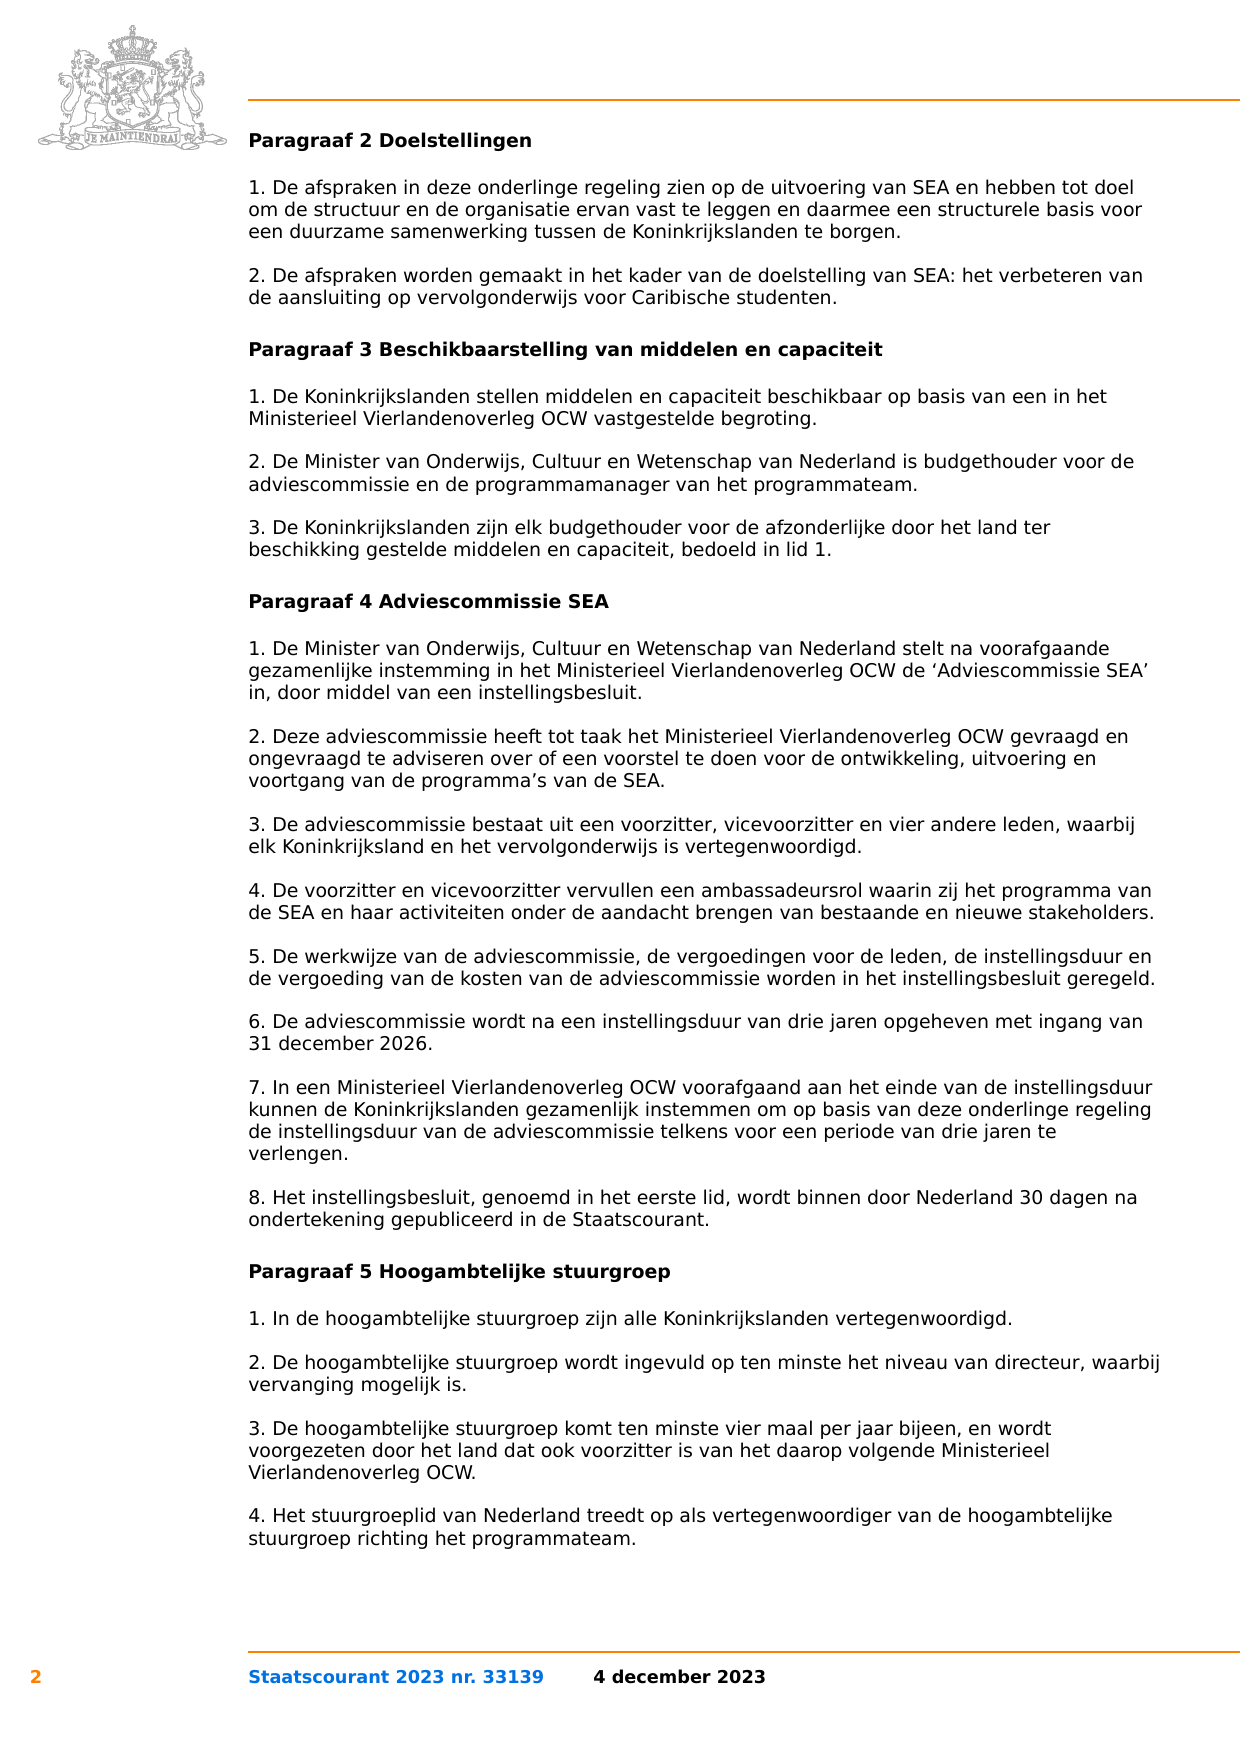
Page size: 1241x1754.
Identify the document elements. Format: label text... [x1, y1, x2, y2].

text 4. Het stuurgroeplid van Nederland treedt op als vertegenwoordiger van de hoogambtelijke stuurgroep richting het programmateam. [248, 1505, 1163, 1549]
text 5. De werkwijze van de adviescommissie, de vergoedingen voor de leden, de instellingsduur en de vergoeding van de kosten van de adviescommissie worden in het instellingsbesluit geregeld. [248, 946, 1163, 989]
text 4. De voorzitter en vicevoorzitter vervullen een ambassadeursrol waarin zij het programma van de SEA en haar activiteiten onder de aandacht brengen van bestaande en nieuwe stakeholders. [248, 880, 1163, 924]
picture [38, 25, 227, 150]
text 3. De hoogambtelijke stuurgroep komt ten minste vier maal per jaar bijeen, en wordt voorgezeten door het land dat ook voorzitter is van het daarop volgende Ministerieel Vierlandenoverleg OCW. [248, 1418, 1163, 1483]
text 1. De afspraken in deze onderlinge regeling zien op de uitvoering van SEA en hebben tot doel om de structuur en de organisatie ervan vast te leggen en daarmee een structurele basis voor een duurzame samenwerking tussen de Koninkrijkslanden te borgen. [248, 177, 1163, 243]
text 3. De adviescommissie bestaat uit een voorzitter, vicevoorzitter en vier andere leden, waarbij elk Koninkrijksland en het vervolgonderwijs is vertegenwoordigd. [248, 814, 1163, 858]
subtitle Paragraaf 3 Beschikbaarstelling van middelen en capaciteit [248, 339, 1163, 361]
text 1. De Minister van Onderwijs, Cultuur en Wetenschap van Nederland stelt na voorafgaande gezamenlijke instemming in het Ministerieel Vierlandenoverleg OCW de ‘Adviescommissie SEA’ in, door middel van een instellingsbesluit. [248, 638, 1163, 704]
subtitle Paragraaf 5 Hoogambtelijke stuurgroep [248, 1261, 1163, 1283]
text 3. De Koninkrijkslanden zijn elk budgethouder voor de afzonderlijke door het land ter beschikking gestelde middelen en capaciteit, bedoeld in lid 1. [248, 517, 1163, 561]
subtitle Paragraaf 4 Adviescommissie SEA [248, 591, 1163, 613]
text 6. De adviescommissie wordt na een instellingsduur van drie jaren opgeheven met ingang van 31 december 2026. [248, 1011, 1163, 1055]
text 1. In de hoogambtelijke stuurgroep zijn alle Koninkrijkslanden vertegenwoordigd. [248, 1308, 1163, 1330]
text 2. Deze adviescommissie heeft tot taak het Ministerieel Vierlandenoverleg OCW gevraagd en ongevraagd te adviseren over of een voorstel te doen voor de ontwikkeling, uitvoering en voortgang van de programma’s van de SEA. [248, 726, 1163, 792]
text 2. De hoogambtelijke stuurgroep wordt ingevuld op ten minste het niveau van directeur, waarbij vervanging mogelijk is. [248, 1352, 1163, 1396]
text 7. In een Ministerieel Vierlandenoverleg OCW voorafgaand aan het einde van de instellingsduur kunnen de Koninkrijkslanden gezamenlijk instemmen om op basis van deze onderlinge regeling de instellingsduur van de adviescommissie telkens voor een periode van drie jaren te verlengen. [248, 1077, 1163, 1165]
text 8. Het instellingsbesluit, genoemd in het eerste lid, wordt binnen door Nederland 30 dagen na ondertekening gepubliceerd in de Staatscourant. [248, 1187, 1163, 1231]
text 2. De Minister van Onderwijs, Cultuur en Wetenschap van Nederland is budgethouder voor de adviescommissie en de programmamanager van het programmateam. [248, 451, 1163, 495]
text 1. De Koninkrijkslanden stellen middelen en capaciteit beschikbaar op basis van een in het Ministerieel Vierlandenoverleg OCW vastgestelde begroting. [248, 386, 1163, 429]
text 2. De afspraken worden gemaakt in het kader van de doelstelling van SEA: het verbeteren van de aansluiting op vervolgonderwijs voor Caribische studenten. [248, 265, 1163, 309]
subtitle Paragraaf 2 Doelstellingen [248, 130, 1163, 152]
